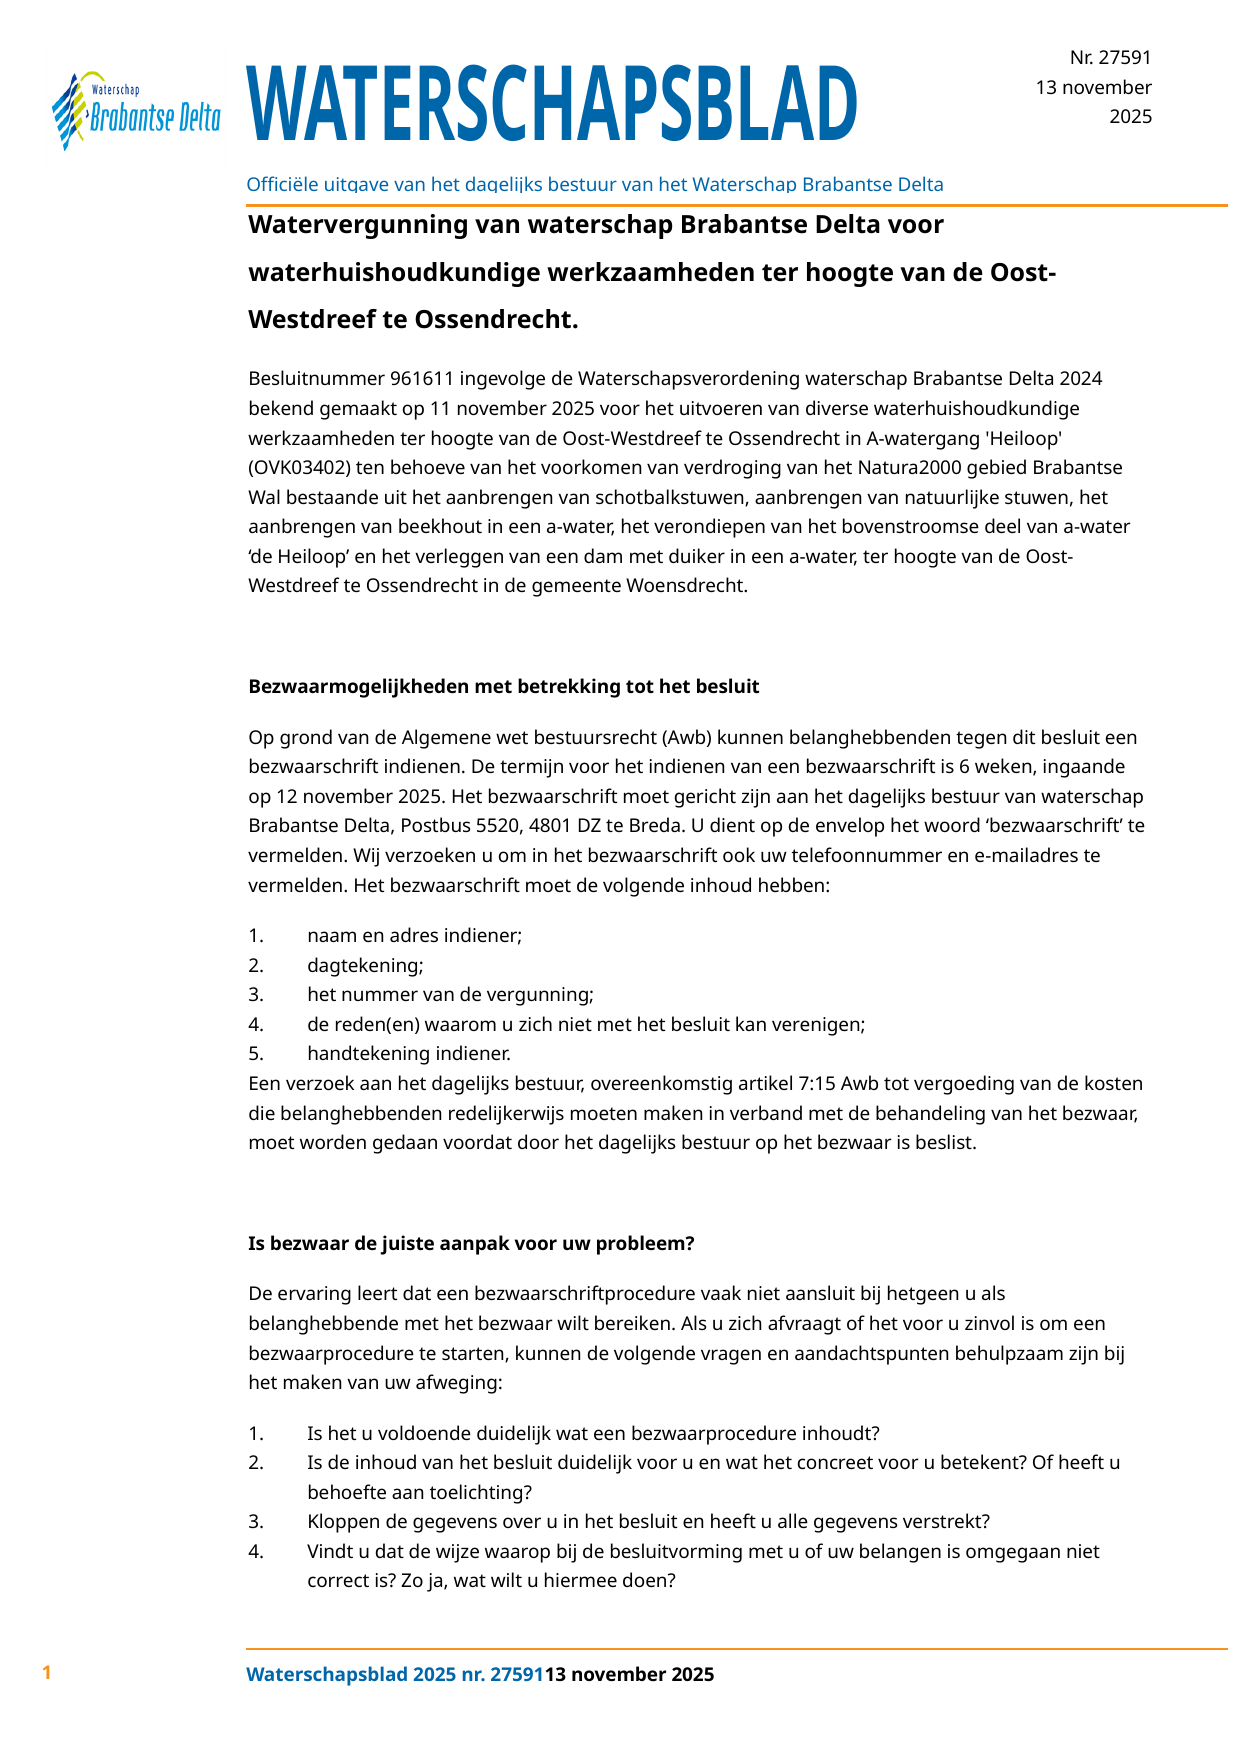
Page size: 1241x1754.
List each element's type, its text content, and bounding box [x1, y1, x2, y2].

text Op grond van de Algemene wet bestuursrecht (Awb) kunnen belanghebbenden tegen dit besluit een bezwaarschrift indienen. De termijn voor het indienen van een bezwaarschrift is 6 weken, ingaande op 12 november 2025. Het bezwaarschrift moet gericht zijn aan het dagelijks bestuur van waterschap Brabantse Delta, Postbus 5520, 4801 DZ te Breda. U dient op de envelop het woord ‘bezwaarschrift’ te vermelden. Wij verzoeken u om in het bezwaarschrift ook uw telefoonnummer en e‑mailadres te vermelden. Het bezwaarschrift moet de volgende inhoud hebben: [248, 724, 1152, 897]
picture [41, 47, 231, 172]
text De ervaring leert dat een bezwaarschriftprocedure vaak niet aansluit bij hetgeen u als belanghebbende met het bezwaar wilt bereiken. Als u zich afvraagt of het voor u zinvol is om een bezwaarprocedure te starten, kunnen de volgende vragen en aandachtspunten behulpzaam zijn bij het maken van uw afweging: [248, 1281, 1152, 1395]
list Vindt u dat de wijze waarop bij de besluitvorming met u of uw belangen is omgegaan niet correct is? Zo ja, wat wilt u hiermee doen? [248, 1538, 1152, 1593]
list Is het u voldoende duidelijk wat een bezwaarprocedure inhoudt? [248, 1420, 1152, 1445]
list het nummer van de vergunning; [248, 981, 1152, 1007]
text Watervergunning van waterschap Brabantse Delta voor waterhuishoudkundige werkzaamheden ter hoogte van de Oost-Westdreef te Ossendrecht. [248, 207, 1152, 336]
text Besluitnummer 961611 ingevolge de Waterschapsverordening waterschap Brabantse Delta 2024 bekend gemaakt op 11 november 2025 voor het uitvoeren van diverse waterhuishoudkundige werkzaamheden ter hoogte van de Oost-Westdreef te Ossendrecht in A-watergang 'Heiloop' (OVK03402) ten behoeve van het voorkomen van verdroging van het Natura2000 gebied Brabantse Wal bestaande uit het aanbrengen van schotbalkstuwen, aanbrengen van natuurlijke stuwen, het aanbrengen van beekhout in een a-water, het verondiepen van het bovenstroomse deel van a-water ‘de Heiloop’ en het verleggen van een dam met duiker in een a-water, ter hoogte van de Oost-Westdreef te Ossendrecht in de gemeente Woensdrecht. [248, 366, 1152, 598]
list dagtekening; [248, 952, 1152, 977]
text Een verzoek aan het dagelijks bestuur, overeenkomstig artikel 7:15 Awb tot vergoeding van de kosten die belanghebbenden redelijkerwijs moeten maken in verband met de behandeling van het bezwaar, moet worden gedaan voordat door het dagelijks bestuur op het bezwaar is beslist. [248, 1070, 1152, 1155]
text Is bezwaar de juiste aanpak voor uw probleem? [248, 1230, 1152, 1256]
text Bezwaarmogelijkheden met betrekking tot het besluit [248, 673, 1152, 699]
list de reden(en) waarom u zich niet met het besluit kan verenigen; [248, 1011, 1152, 1037]
list naam en adres indiener; [248, 922, 1152, 948]
list Kloppen de gegevens over u in het besluit en heeft u alle gegevens verstrekt? [248, 1508, 1152, 1534]
list handtekening indiener. [248, 1041, 1152, 1066]
list Is de inhoud van het besluit duidelijk voor u en wat het concreet voor u betekent? Of heeft u behoefte aan toelichting? [248, 1449, 1152, 1504]
